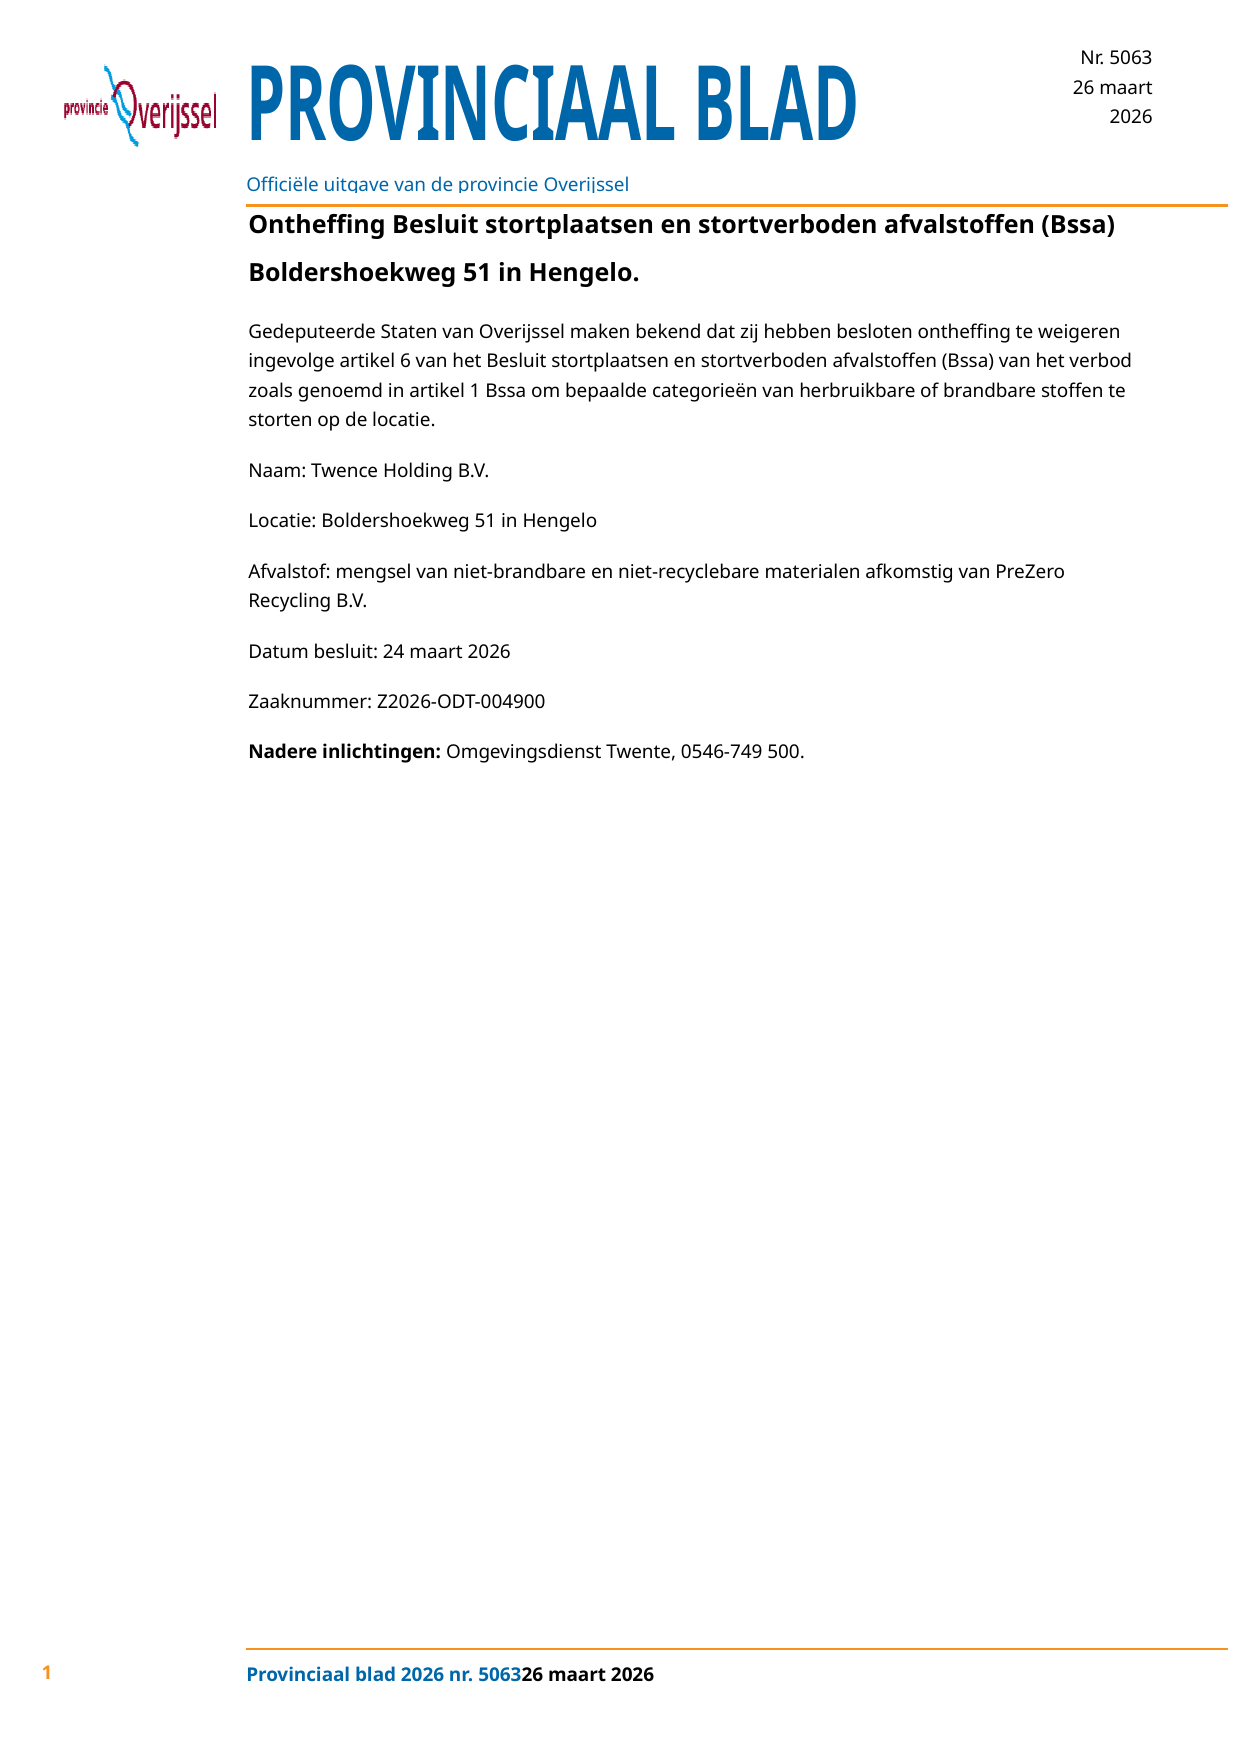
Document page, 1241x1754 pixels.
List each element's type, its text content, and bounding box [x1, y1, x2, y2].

text Zaaknummer: Z2026-ODT-004900 [248, 688, 1152, 714]
text Afvalstof: mengsel van niet-brandbare en niet-recyclebare materialen afkomstig van PreZero Recycling B.V. [248, 558, 1152, 613]
text Nadere inlichtingen: Omgevingsdienst Twente, 0546-749 500. [248, 739, 1152, 764]
text Ontheffing Besluit stortplaatsen en stortverboden afvalstoffen (Bssa) Boldershoekweg 51 in Hengelo. [248, 207, 1152, 288]
text Naam: Twence Holding B.V. [248, 457, 1152, 483]
text Locatie: Boldershoekweg 51 in Hengelo [248, 507, 1152, 533]
text Gedeputeerde Staten van Overijssel maken bekend dat zij hebben besloten ontheffing te weigeren ingevolge artikel 6 van het Besluit stortplaatsen en stortverboden afvalstoffen (Bssa) van het verbod zoals genoemd in artikel 1 Bssa om bepaalde categorieën van herbruikbare of brandbare stoffen te storten op de locatie. [248, 318, 1152, 432]
picture [41, 47, 231, 172]
text Datum besluit: 24 maart 2026 [248, 638, 1152, 664]
